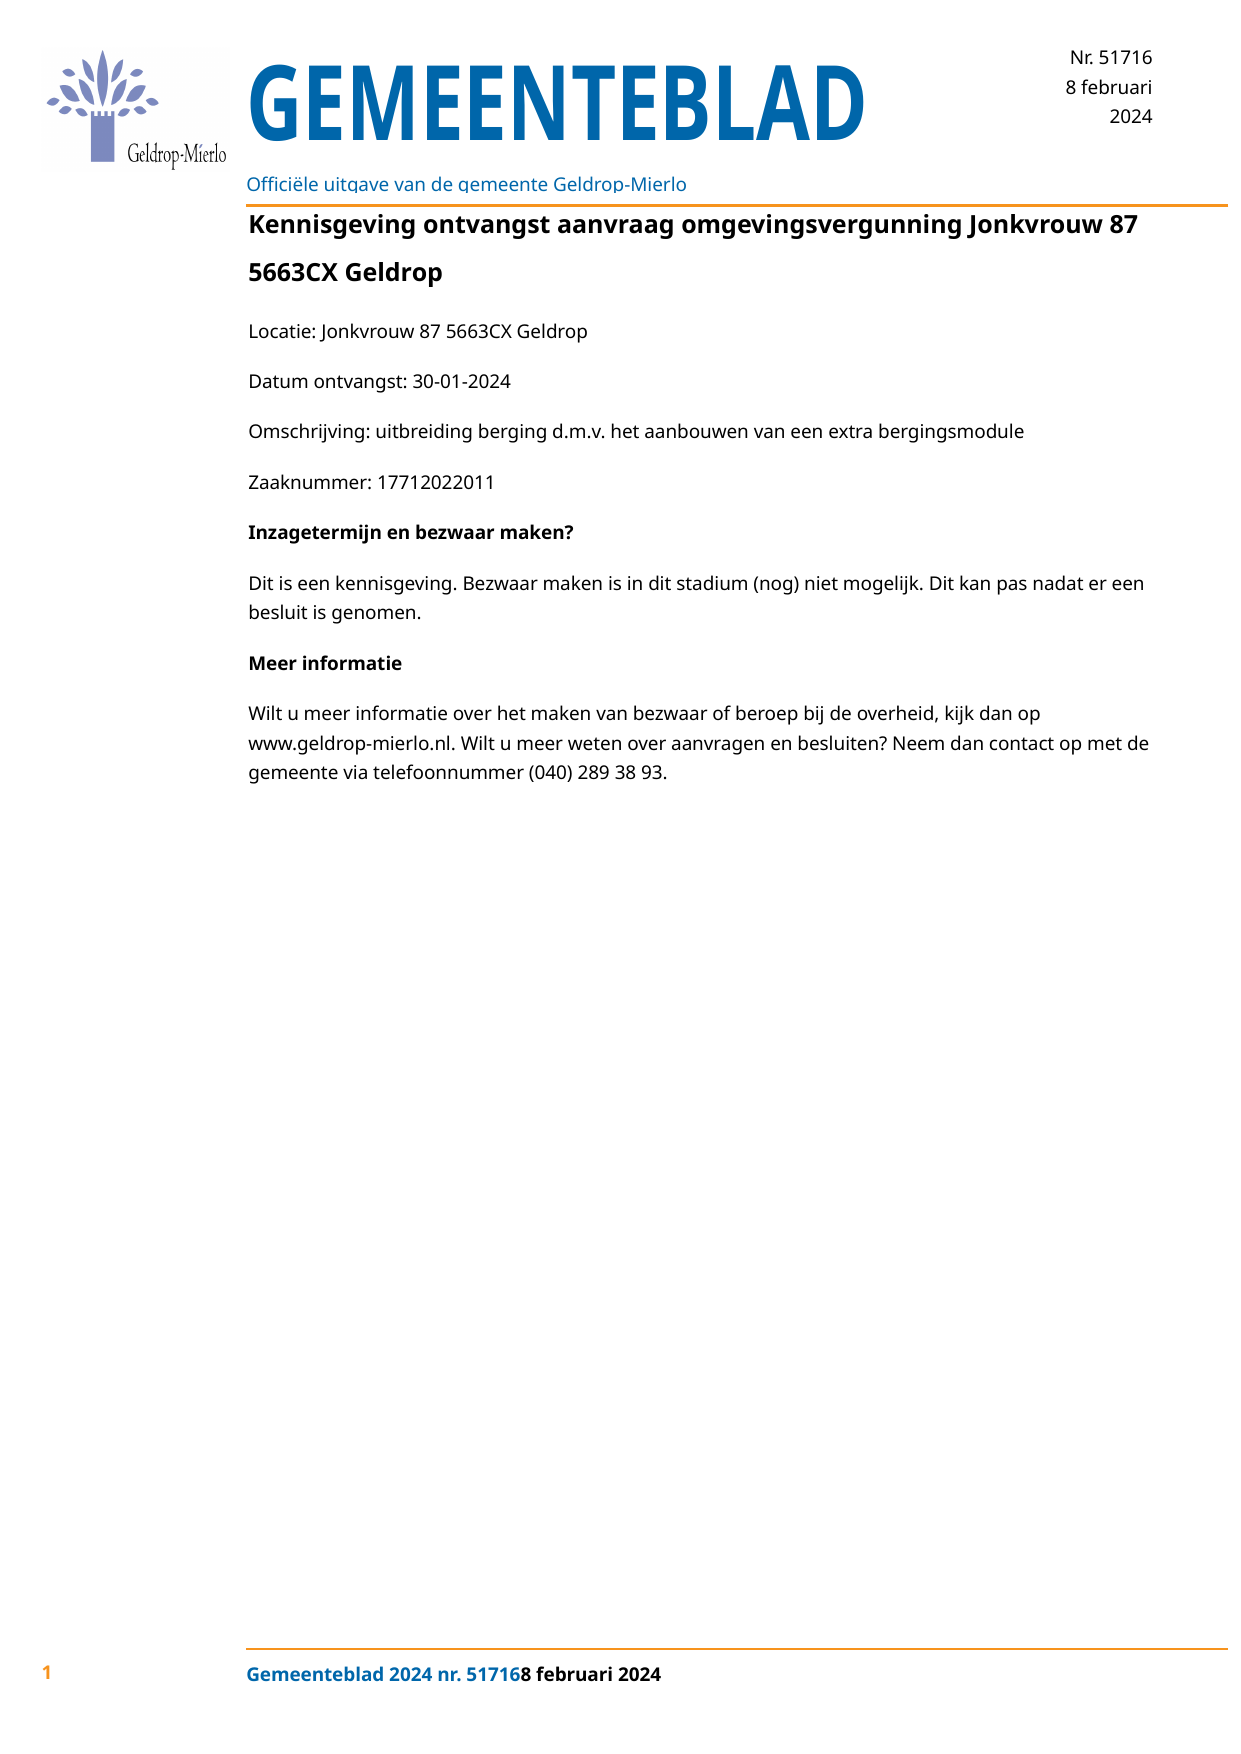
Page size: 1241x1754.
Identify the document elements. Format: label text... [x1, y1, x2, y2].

text Wilt u meer informatie over het maken van bezwaar of beroep bij de overheid, kijk dan op www.geldrop-mierlo.nl. Wilt u meer weten over aanvragen en besluiten? Neem dan contact op met de gemeente via telefoonnummer (040) 289 38 93. [248, 700, 1152, 785]
text Meer informatie [248, 650, 1152, 676]
text Inzagetermijn en bezwaar maken? [248, 519, 1152, 545]
text Locatie: Jonkvrouw 87 5663CX Geldrop [248, 318, 1152, 344]
text Datum ontvangst: 30-01-2024 [248, 368, 1152, 394]
picture [41, 47, 231, 172]
text Omschrijving: uitbreiding berging d.m.v. het aanbouwen van een extra bergingsmodule [248, 419, 1152, 444]
text Kennisgeving ontvangst aanvraag omgevingsvergunning Jonkvrouw 87 5663CX Geldrop [248, 207, 1152, 288]
text Zaaknummer: 17712022011 [248, 469, 1152, 495]
text Dit is een kennisgeving. Bezwaar maken is in dit stadium (nog) niet mogelijk. Dit kan pas nadat er een besluit is genomen. [248, 570, 1152, 625]
